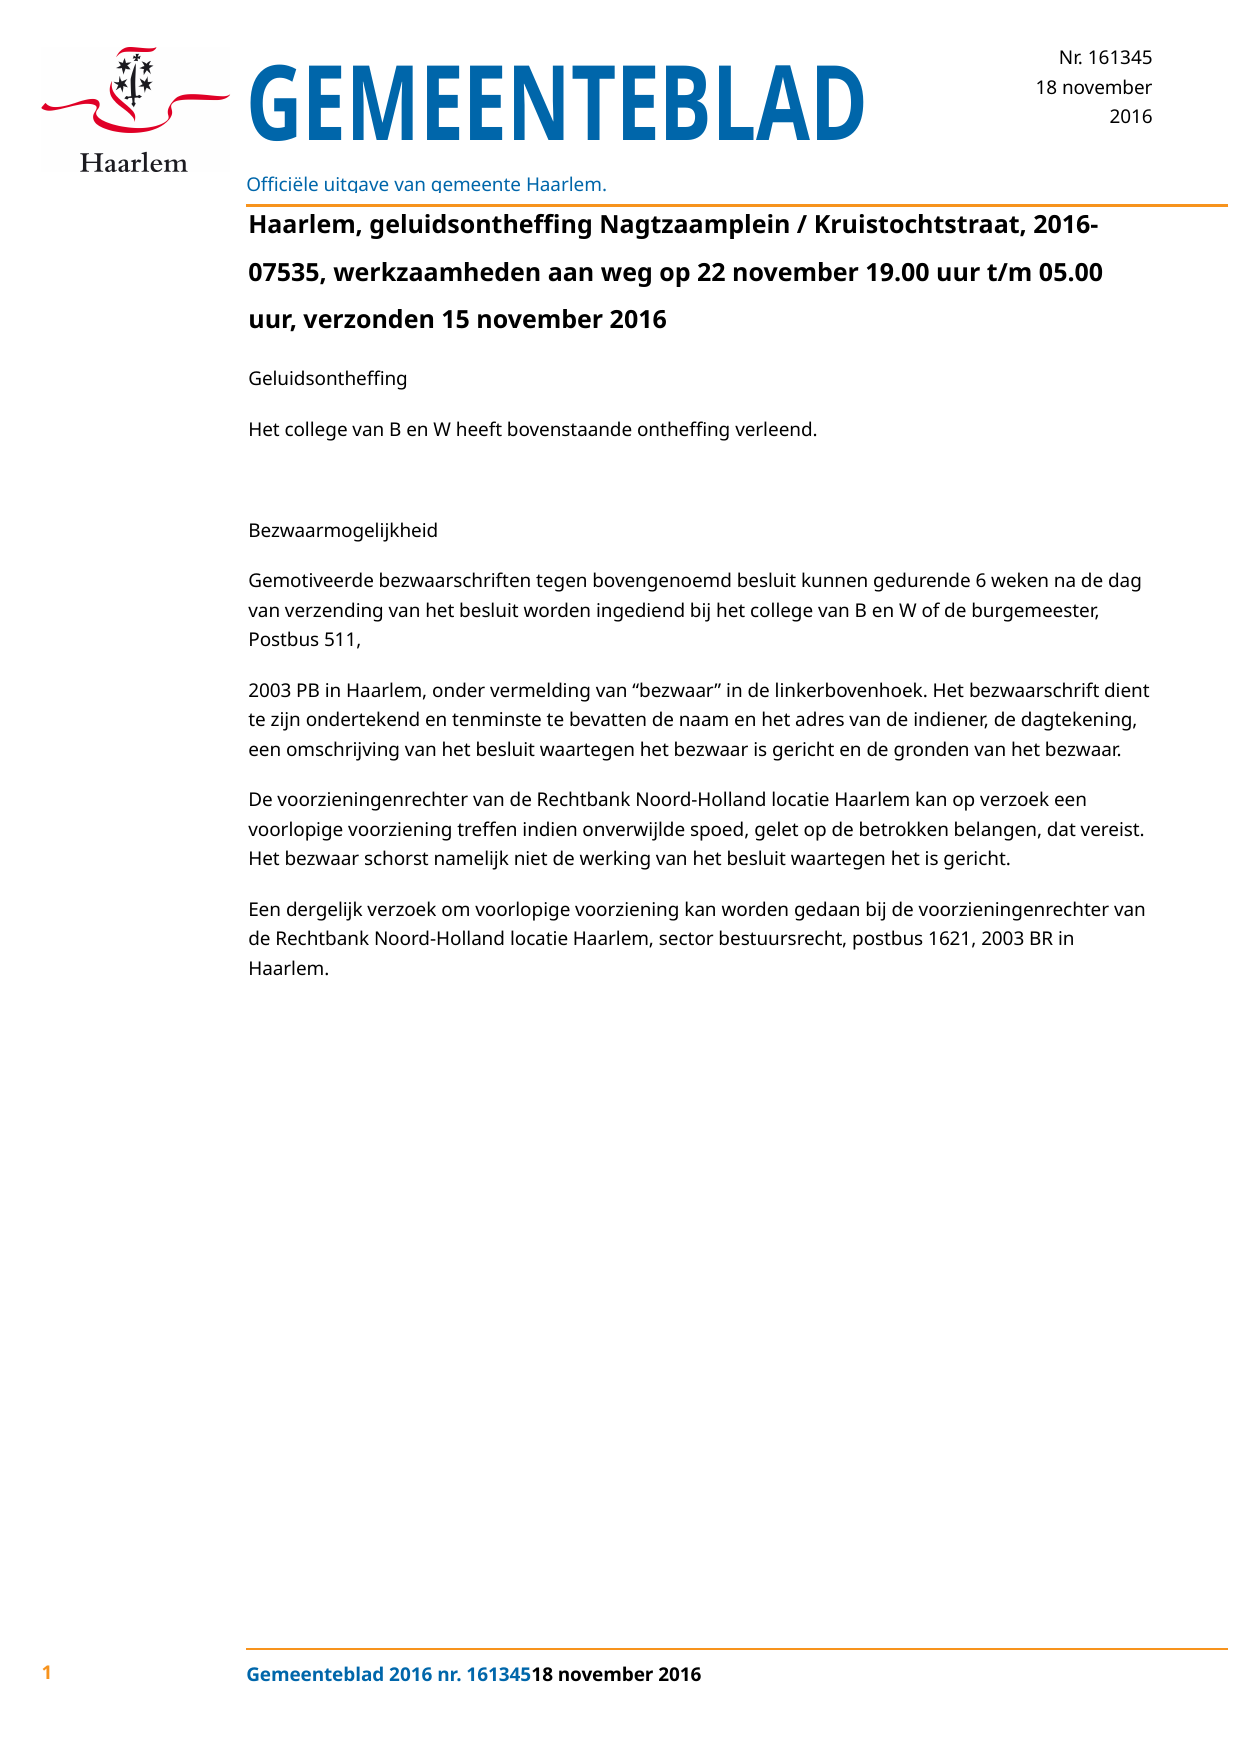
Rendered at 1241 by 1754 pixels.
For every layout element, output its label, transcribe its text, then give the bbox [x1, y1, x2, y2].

text 2003 PB in Haarlem, onder vermelding van “bezwaar” in de linkerbovenhoek. Het bezwaarschrift dient te zijn ondertekend en tenminste te bevatten de naam en het adres van de indiener, de dagtekening, een omschrijving van het besluit waartegen het bezwaar is gericht en de gronden van het bezwaar. [248, 677, 1152, 762]
text Een dergelijk verzoek om voorlopige voorziening kan worden gedaan bij de voorzieningenrechter van de Rechtbank Noord-Holland locatie Haarlem, sector bestuursrecht, postbus 1621, 2003 BR in Haarlem. [248, 896, 1152, 981]
text Gemotiveerde bezwaarschriften tegen bovengenoemd besluit kunnen gedurende 6 weken na de dag van verzending van het besluit worden ingediend bij het college van B en W of de burgemeester, Postbus 511, [248, 567, 1152, 652]
text Het college van B en W heeft bovenstaande ontheffing verleend. [248, 416, 1152, 442]
text Haarlem, geluidsontheffing Nagtzaamplein / Kruistochtstraat, 2016-07535, werkzaamheden aan weg op 22 november 19.00 uur t/m 05.00 uur, verzonden 15 november 2016 [248, 207, 1152, 336]
text De voorzieningenrechter van de Rechtbank Noord-Holland locatie Haarlem kan op verzoek een voorlopige voorziening treffen indien onverwijlde spoed, gelet op de betrokken belangen, dat vereist. Het bezwaar schorst namelijk niet de werking van het besluit waartegen het is gericht. [248, 786, 1152, 871]
text Bezwaarmogelijkheid [248, 517, 1152, 542]
text Geluidsontheffing [248, 366, 1152, 391]
picture [41, 47, 231, 172]
